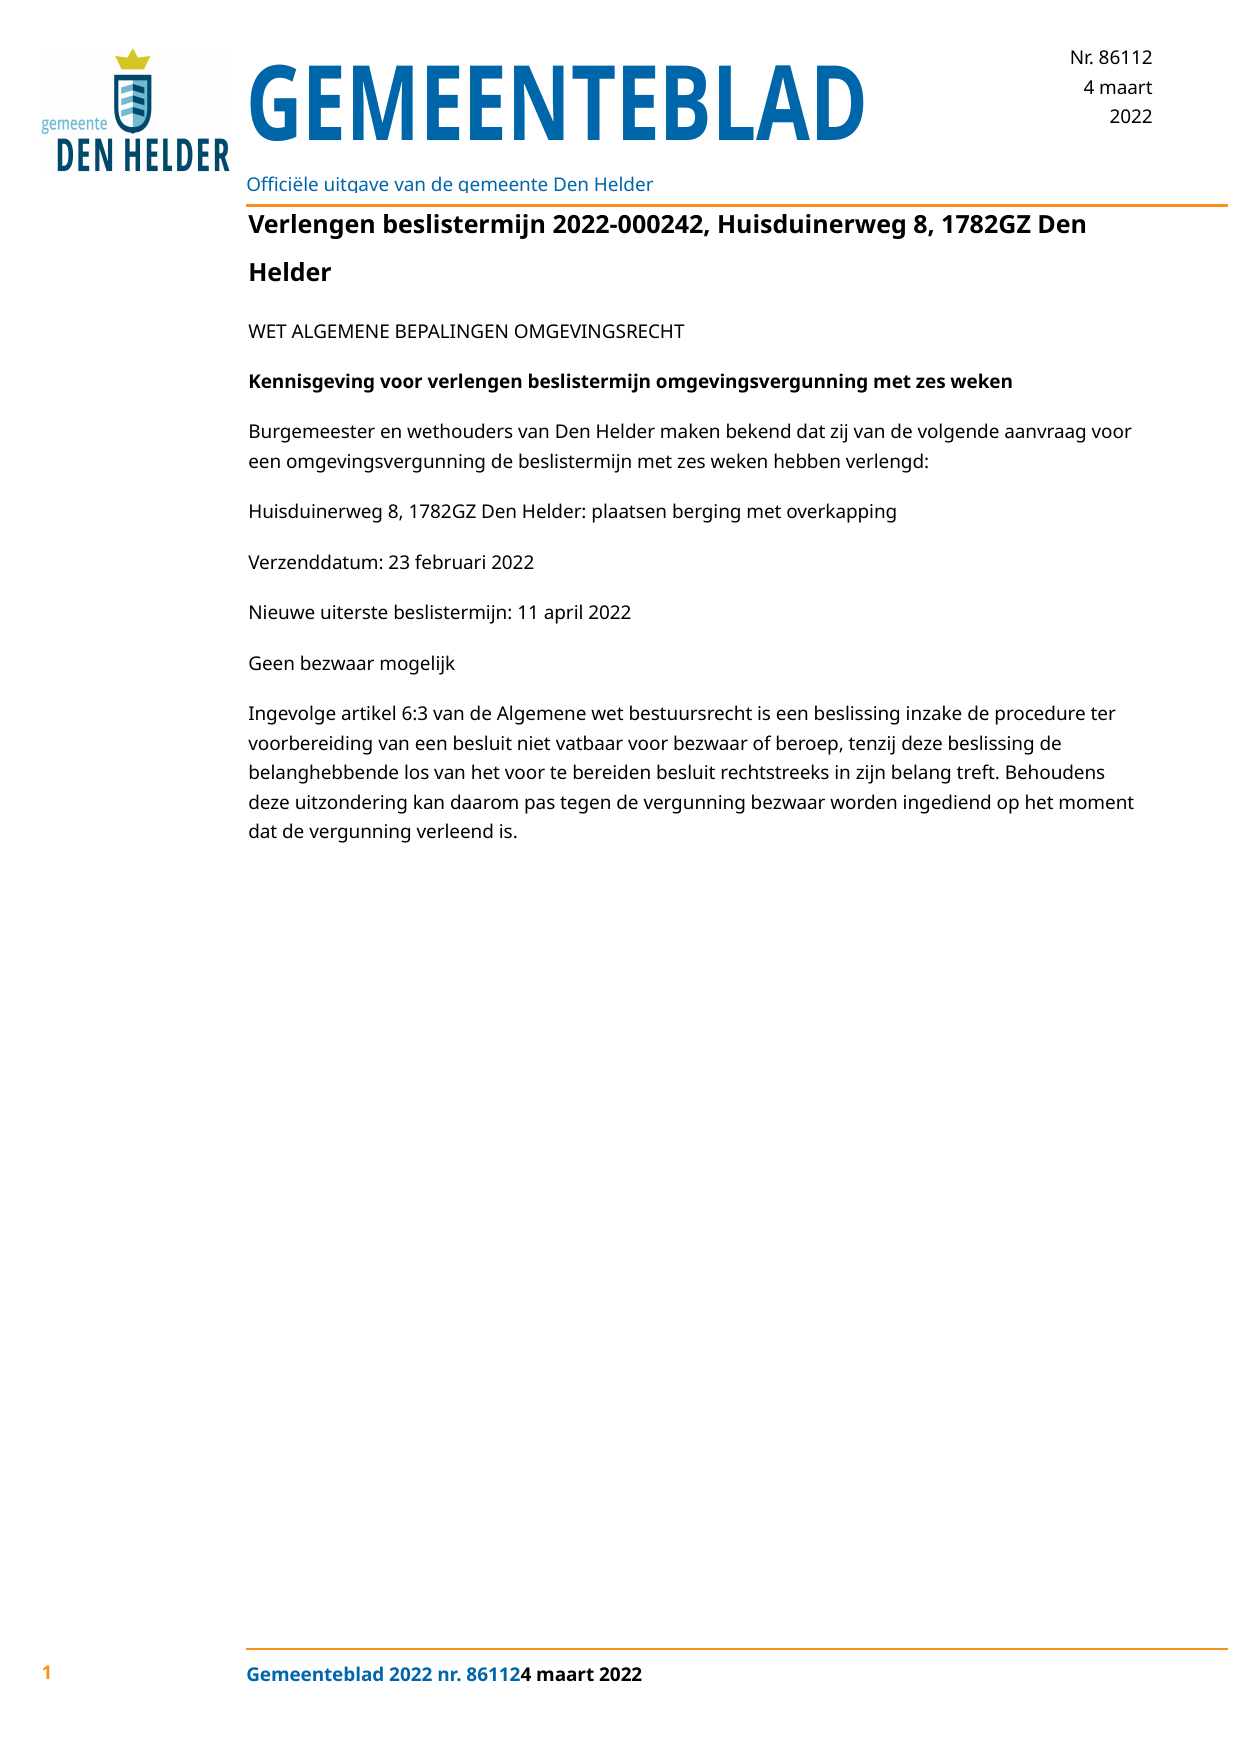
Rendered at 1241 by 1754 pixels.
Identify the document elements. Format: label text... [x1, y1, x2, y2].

text WET ALGEMENE BEPALINGEN OMGEVINGSRECHT [248, 318, 1152, 344]
text Ingevolge artikel 6:3 van de Algemene wet bestuursrecht is een beslissing inzake de procedure ter voorbereiding van een besluit niet vatbaar voor bezwaar of beroep, tenzij deze beslissing de belanghebbende los van het voor te bereiden besluit rechtstreeks in zijn belang treft. Behoudens deze uitzondering kan daarom pas tegen de vergunning bezwaar worden ingediend op het moment dat de vergunning verleend is. [248, 700, 1152, 844]
text Verlengen beslistermijn 2022-000242, Huisduinerweg 8, 1782GZ Den Helder [248, 207, 1152, 288]
text Burgemeester en wethouders van Den Helder maken bekend dat zij van de volgende aanvraag voor een omgevingsvergunning de beslistermijn met zes weken hebben verlengd: [248, 419, 1152, 474]
text Nieuwe uiterste beslistermijn: 11 april 2022 [248, 599, 1152, 625]
picture [63, 144, 68, 165]
text Kennisgeving voor verlengen beslistermijn omgevingsvergunning met zes weken [248, 368, 1152, 394]
picture [220, 160, 224, 172]
picture [100, 154, 106, 172]
text Verzenddatum: 23 februari 2022 [248, 549, 1152, 575]
picture [182, 144, 187, 165]
text Geen bezwaar mogelijk [248, 650, 1152, 676]
picture [130, 157, 135, 172]
text Huisduinerweg 8, 1782GZ Den Helder: plaatsen berging met overkapping [248, 499, 1152, 524]
picture [41, 47, 231, 172]
